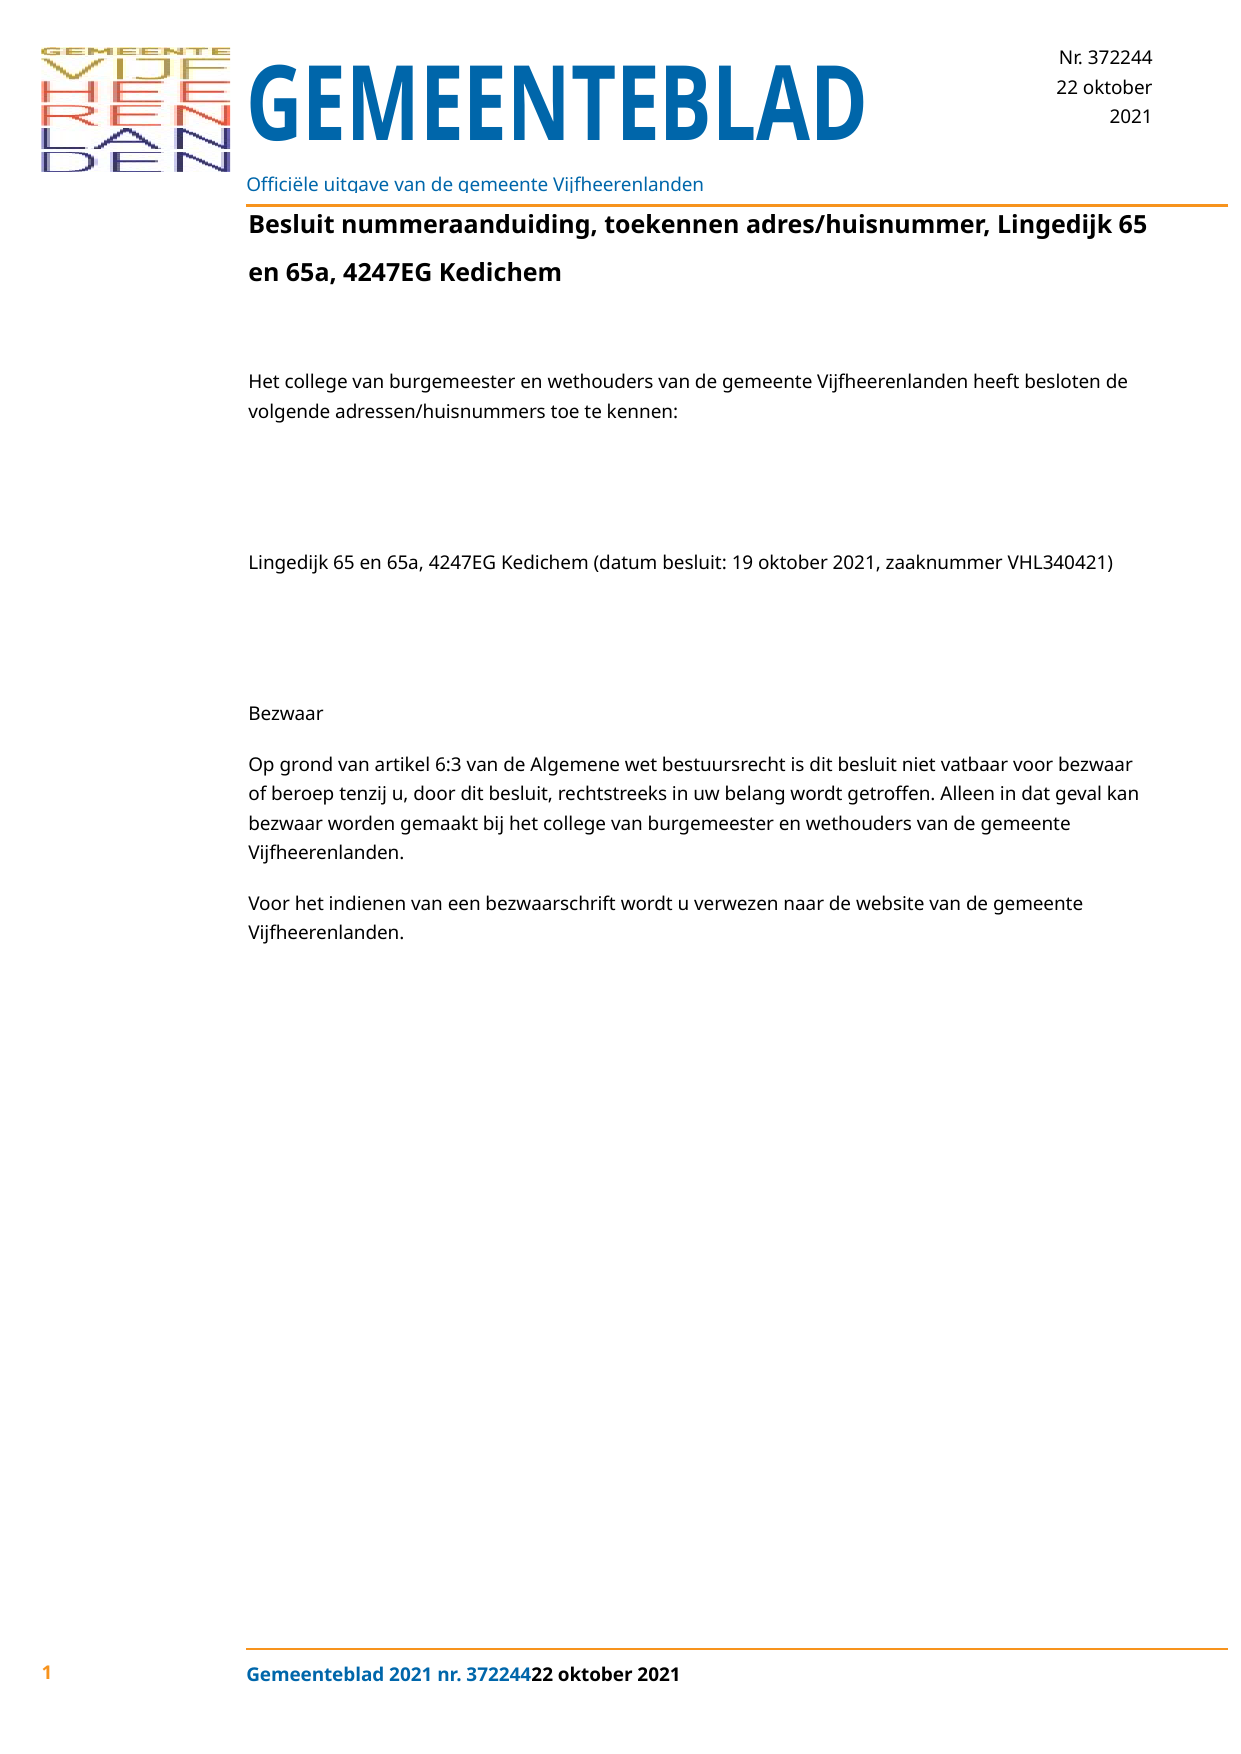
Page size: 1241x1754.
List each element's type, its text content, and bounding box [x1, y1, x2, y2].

text Op grond van artikel 6:3 van de Algemene wet bestuursrecht is dit besluit niet vatbaar voor bezwaar of beroep tenzij u, door dit besluit, rechtstreeks in uw belang wordt getroffen. Alleen in dat geval kan bezwaar worden gemaakt bij het college van burgemeester en wethouders van de gemeente Vijfheerenlanden. [248, 751, 1152, 865]
text Het college van burgemeester en wethouders van de gemeente Vijfheerenlanden heeft besloten de volgende adressen/huisnummers toe te kennen: [248, 368, 1152, 424]
text Lingedijk 65 en 65a, 4247EG Kedichem (datum besluit: 19 oktober 2021, zaaknummer VHL340421) [248, 549, 1152, 575]
text Voor het indienen van een bezwaarschrift wordt u verwezen naar de website van de gemeente Vijfheerenlanden. [248, 890, 1152, 945]
text Bezwaar [248, 700, 1152, 726]
text Besluit nummeraanduiding, toekennen adres/huisnummer, Lingedijk 65 en 65a, 4247EG Kedichem [248, 207, 1152, 288]
picture [41, 47, 231, 172]
